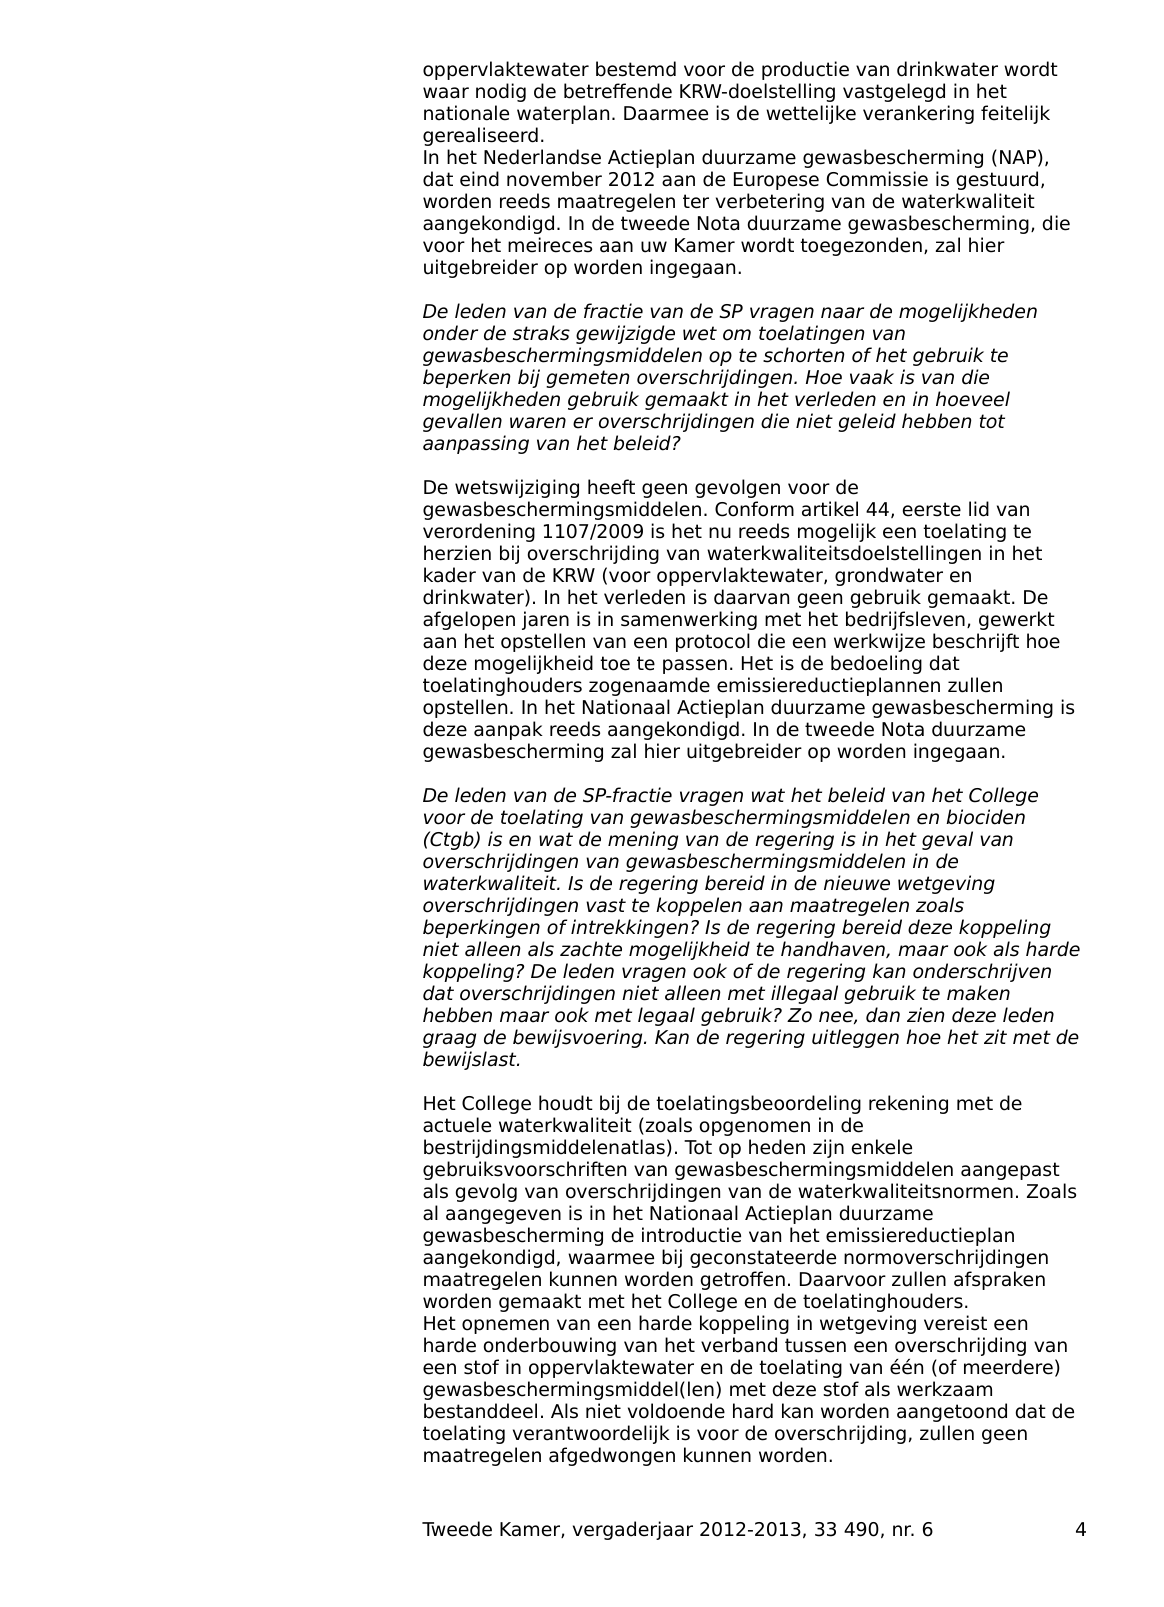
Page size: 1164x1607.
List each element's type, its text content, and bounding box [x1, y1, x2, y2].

text In het Nederlandse Actieplan duurzame gewasbescherming (NAP), dat eind november 2012 aan de Europese Commissie is gestuurd, worden reeds maatregelen ter verbetering van de waterkwaliteit aangekondigd. In de tweede Nota duurzame gewasbescherming, die voor het meireces aan uw Kamer wordt toegezonden, zal hier uitgebreider op worden ingegaan. [422, 147, 1087, 279]
text Het College houdt bij de toelatingsbeoordeling rekening met de actuele waterkwaliteit (zoals opgenomen in de bestrijdingsmiddelenatlas). Tot op heden zijn enkele gebruiksvoorschriften van gewasbeschermingsmiddelen aangepast als gevolg van overschrijdingen van de waterkwaliteitsnormen. Zoals al aangegeven is in het Nationaal Actieplan duurzame gewasbescherming de introductie van het emissiereductieplan aangekondigd, waarmee bij geconstateerde normoverschrijdingen maatregelen kunnen worden getroffen. Daarvoor zullen afspraken worden gemaakt met het College en de toelatinghouders. [422, 1093, 1087, 1313]
text De leden van de SP-fractie vragen wat het beleid van het College voor de toelating van gewasbeschermingsmiddelen en biociden (Ctgb) is en wat de mening van de regering is in het geval van overschrijdingen van gewasbeschermingsmiddelen in de waterkwaliteit. Is de regering bereid in de nieuwe wetgeving overschrijdingen vast te koppelen aan maatregelen zoals beperkingen of intrekkingen? Is de regering bereid deze koppeling niet alleen als zachte mogelijkheid te handhaven, maar ook als harde koppeling? De leden vragen ook of de regering kan onderschrijven dat overschrijdingen niet alleen met illegaal gebruik te maken hebben maar ook met legaal gebruik? Zo nee, dan zien deze leden graag de bewijsvoering. Kan de regering uitleggen hoe het zit met de bewijslast. [422, 785, 1087, 1071]
text Het opnemen van een harde koppeling in wetgeving vereist een harde onderbouwing van het verband tussen een overschrijding van een stof in oppervlaktewater en de toelating van één (of meerdere) gewasbeschermingsmiddel(len) met deze stof als werkzaam bestanddeel. Als niet voldoende hard kan worden aangetoond dat de toelating verantwoordelijk is voor de overschrijding, zullen geen maatregelen afgedwongen kunnen worden. [422, 1313, 1087, 1467]
text De leden van de fractie van de SP vragen naar de mogelijkheden onder de straks gewijzigde wet om toelatingen van gewasbeschermingsmiddelen op te schorten of het gebruik te beperken bij gemeten overschrijdingen. Hoe vaak is van die mogelijkheden gebruik gemaakt in het verleden en in hoeveel gevallen waren er overschrijdingen die niet geleid hebben tot aanpassing van het beleid? [422, 301, 1087, 455]
text De wetswijziging heeft geen gevolgen voor de gewasbeschermingsmiddelen. Conform artikel 44, eerste lid van verordening 1107/2009 is het nu reeds mogelijk een toelating te herzien bij overschrijding van waterkwaliteitsdoelstellingen in het kader van de KRW (voor oppervlaktewater, grondwater en drinkwater). In het verleden is daarvan geen gebruik gemaakt. De afgelopen jaren is in samenwerking met het bedrijfsleven, gewerkt aan het opstellen van een protocol die een werkwijze beschrijft hoe deze mogelijkheid toe te passen. Het is de bedoeling dat toelatinghouders zogenaamde emissiereductieplannen zullen opstellen. In het Nationaal Actieplan duurzame gewasbescherming is deze aanpak reeds aangekondigd. In de tweede Nota duurzame gewasbescherming zal hier uitgebreider op worden ingegaan. [422, 477, 1087, 763]
text oppervlaktewater bestemd voor de productie van drinkwater wordt waar nodig de betreffende KRW-doelstelling vastgelegd in het nationale waterplan. Daarmee is de wettelijke verankering feitelijk gerealiseerd. [422, 59, 1087, 147]
